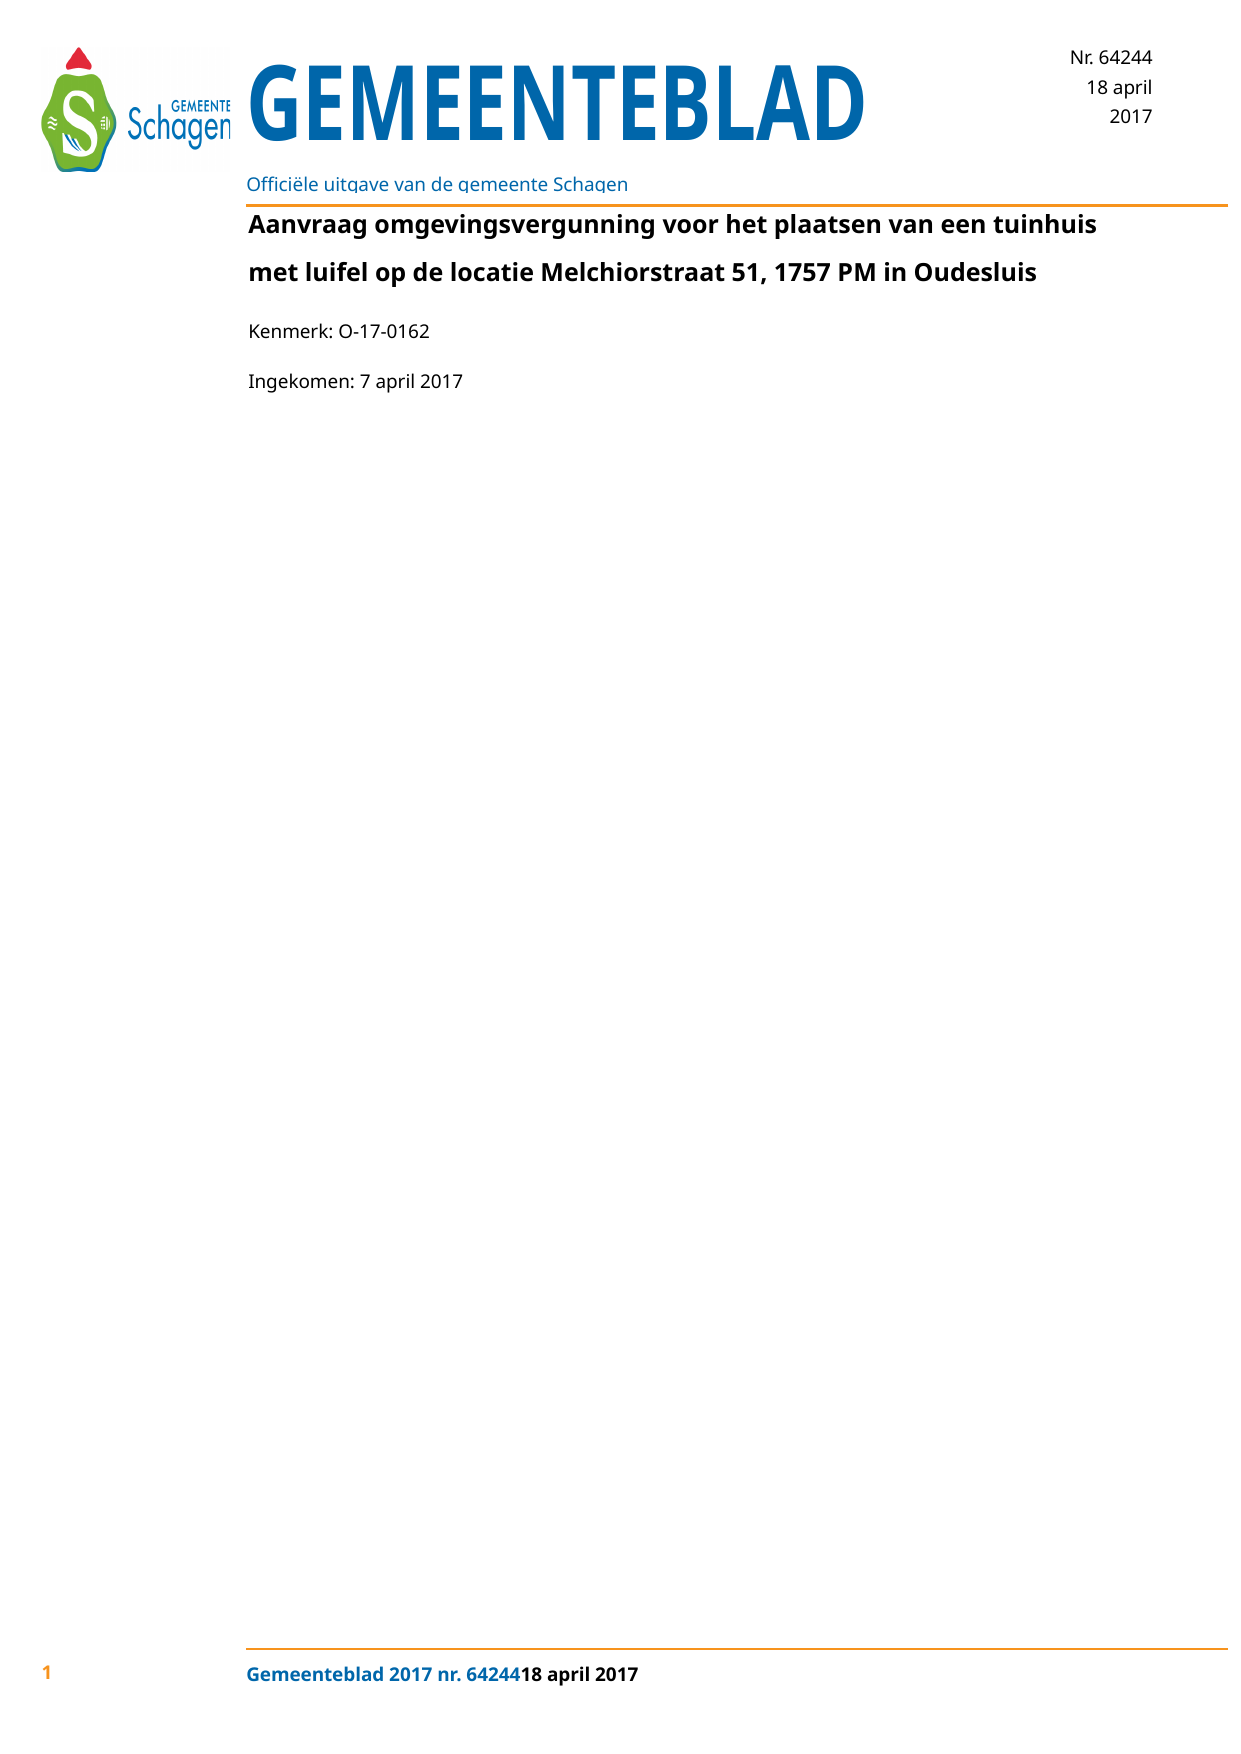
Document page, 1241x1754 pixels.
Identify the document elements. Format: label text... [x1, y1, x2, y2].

text Aanvraag omgevingsvergunning voor het plaatsen van een tuinhuis met luifel op de locatie Melchiorstraat 51, 1757 PM in Oudesluis [248, 207, 1152, 288]
text Ingekomen: 7 april 2017 [248, 368, 1152, 394]
text Kenmerk: O-17-0162 [248, 318, 1152, 344]
picture [41, 47, 231, 172]
